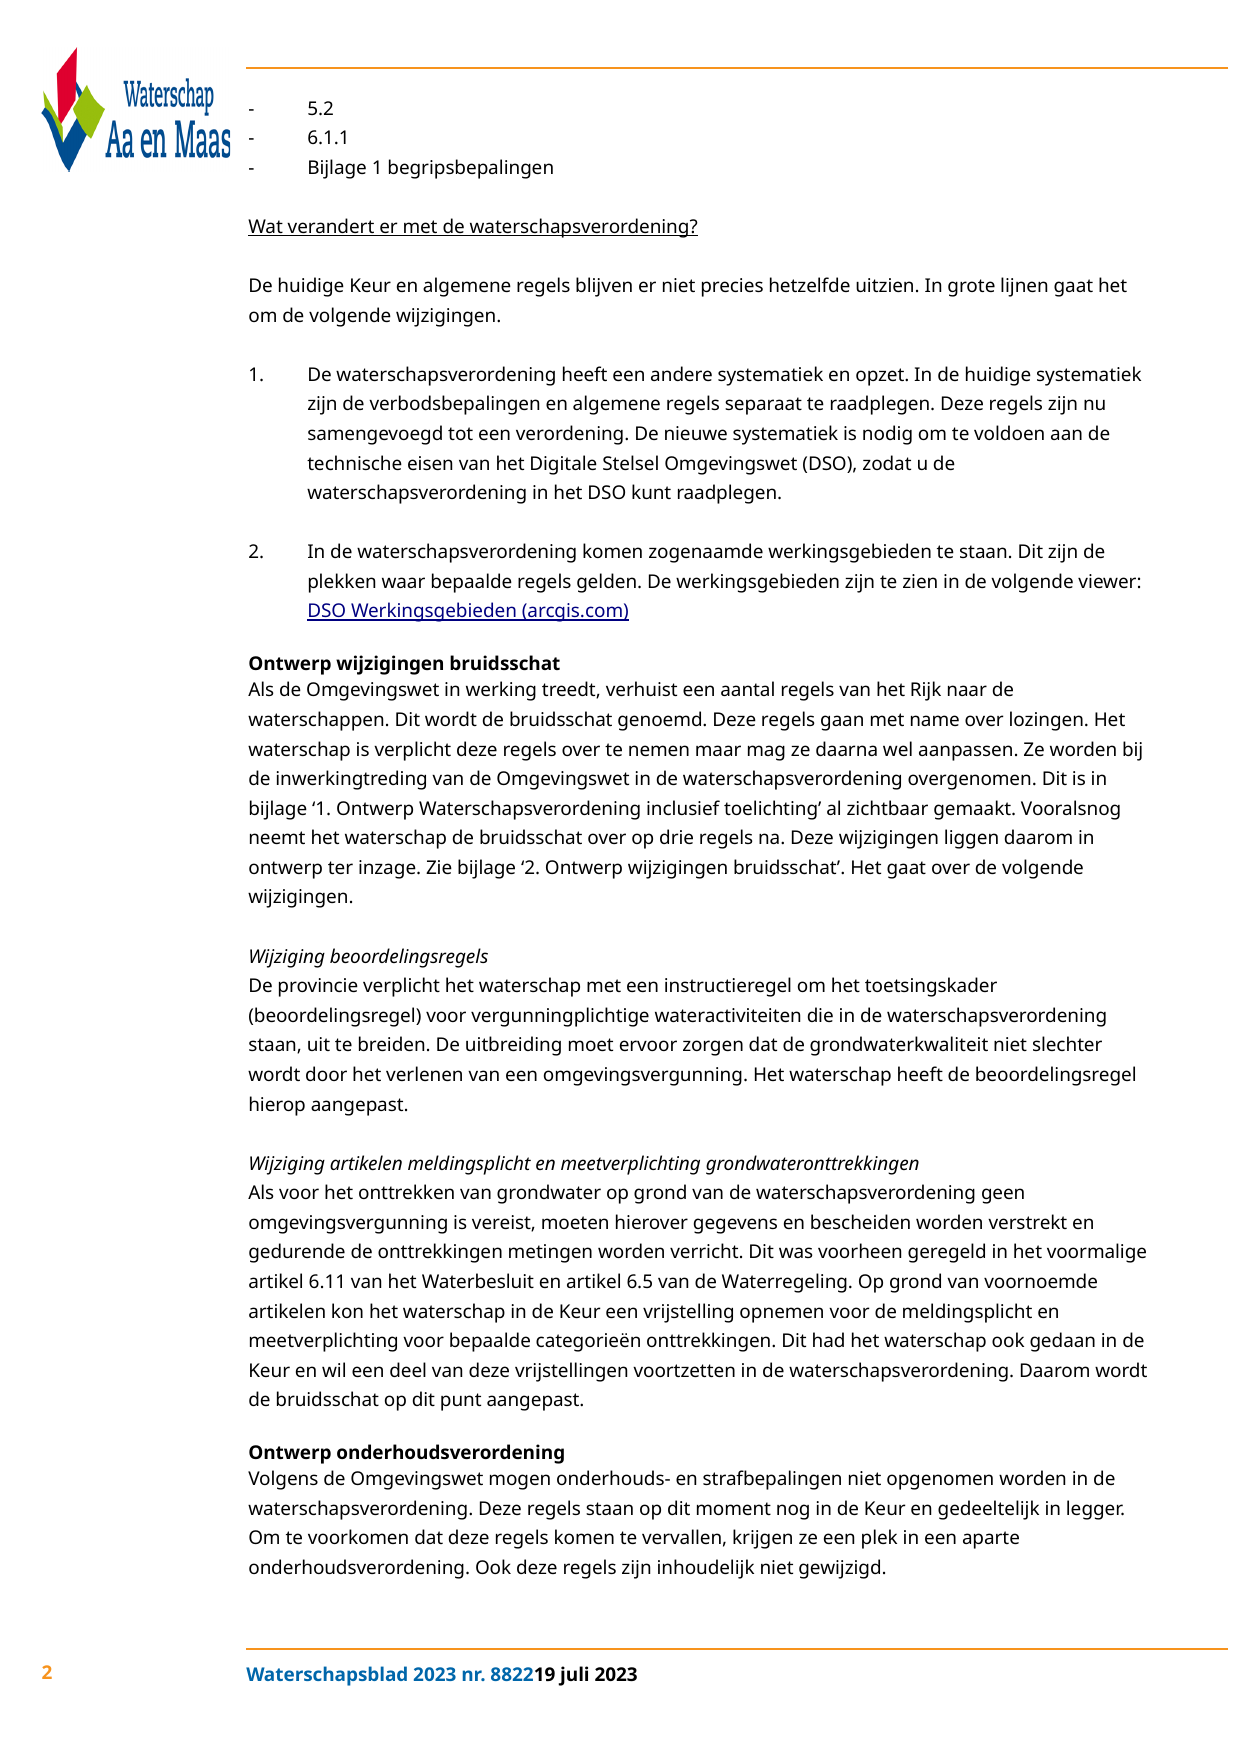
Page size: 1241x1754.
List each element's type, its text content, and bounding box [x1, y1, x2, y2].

text De provincie verplicht het waterschap met een instructieregel om het toetsingskader (beoordelingsregel) voor vergunningplichtige wateractiviteiten die in de waterschapsverordening staan, uit te breiden. De uitbreiding moet ervoor zorgen dat de grondwaterkwaliteit niet slechter wordt door het verlenen van een omgevingsvergunning. Het waterschap heeft de beoordelingsregel hierop aangepast. [248, 972, 1152, 1116]
text Ontwerp wijzigingen bruidsschat [248, 648, 1152, 677]
list 6.1.1 [248, 124, 1152, 150]
list De waterschapsverordening heeft een andere systematiek en opzet. In de huidige systematiek zijn de verbodsbepalingen en algemene regels separaat te raadplegen. Deze regels zijn nu samengevoegd tot een verordening. De nieuwe systematiek is nodig om te voldoen aan de technische eisen van het Digitale Stelsel Omgevingswet (DSO), zodat u de waterschapsverordening in het DSO kunt raadplegen. [248, 361, 1152, 505]
text Wijziging beoordelingsregels [248, 943, 1152, 968]
list In de waterschapsverordening komen zogenaamde werkingsgebieden te staan. Dit zijn de plekken waar bepaalde regels gelden. De werkingsgebieden zijn te zien in de volgende viewer: DSO Werkingsgebieden (arcgis.com) [248, 538, 1152, 623]
list 5.2 [248, 95, 1152, 121]
text Ontwerp onderhoudsverordening [248, 1437, 1152, 1465]
picture [41, 47, 231, 172]
text Als de Omgevingswet in werking treedt, verhuist een aantal regels van het Rijk naar de waterschappen. Dit wordt de bruidsschat genoemd. Deze regels gaan met name over lozingen. Het waterschap is verplicht deze regels over te nemen maar mag ze daarna wel aanpassen. Ze worden bij de inwerkingtreding van de Omgevingswet in de waterschapsverordening overgenomen. Dit is in bijlage ‘1. Ontwerp Waterschapsverordening inclusief toelichting’ al zichtbaar gemaakt. Vooralsnog neemt het waterschap de bruidsschat over op drie regels na. Deze wijzigingen liggen daarom in ontwerp ter inzage. Zie bijlage ‘2. Ontwerp wijzigingen bruidsschat’. Het gaat over de volgende wijzigingen. [248, 677, 1152, 909]
list Bijlage 1 begripsbepalingen [248, 154, 1152, 180]
text Volgens de Omgevingswet mogen onderhouds- en strafbepalingen niet opgenomen worden in de waterschapsverordening. Deze regels staan op dit moment nog in de Keur en gedeeltelijk in legger. Om te voorkomen dat deze regels komen te vervallen, krijgen ze een plek in een aparte onderhoudsverordening. Ook deze regels zijn inhoudelijk niet gewijzigd. [248, 1465, 1152, 1580]
text Als voor het onttrekken van grondwater op grond van de waterschapsverordening geen omgevingsvergunning is vereist, moeten hierover gegevens en bescheiden worden verstrekt en gedurende de onttrekkingen metingen worden verricht. Dit was voorheen geregeld in het voormalige artikel 6.11 van het Waterbesluit en artikel 6.5 van de Waterregeling. Op grond van voornoemde artikelen kon het waterschap in de Keur een vrijstelling opnemen voor de meldingsplicht en meetverplichting voor bepaalde categorieën onttrekkingen. Dit had het waterschap ook gedaan in de Keur en wil een deel van deze vrijstellingen voortzetten in de waterschapsverordening. Daarom wordt de bruidsschat op dit punt aangepast. [248, 1179, 1152, 1412]
text De huidige Keur en algemene regels blijven er niet precies hetzelfde uitzien. In grote lijnen gaat het om de volgende wijzigingen. [248, 272, 1152, 328]
text Wijziging artikelen meldingsplicht en meetverplichting grondwateronttrekkingen [248, 1150, 1152, 1176]
text Wat verandert er met de waterschapsverordening? [248, 213, 1152, 239]
